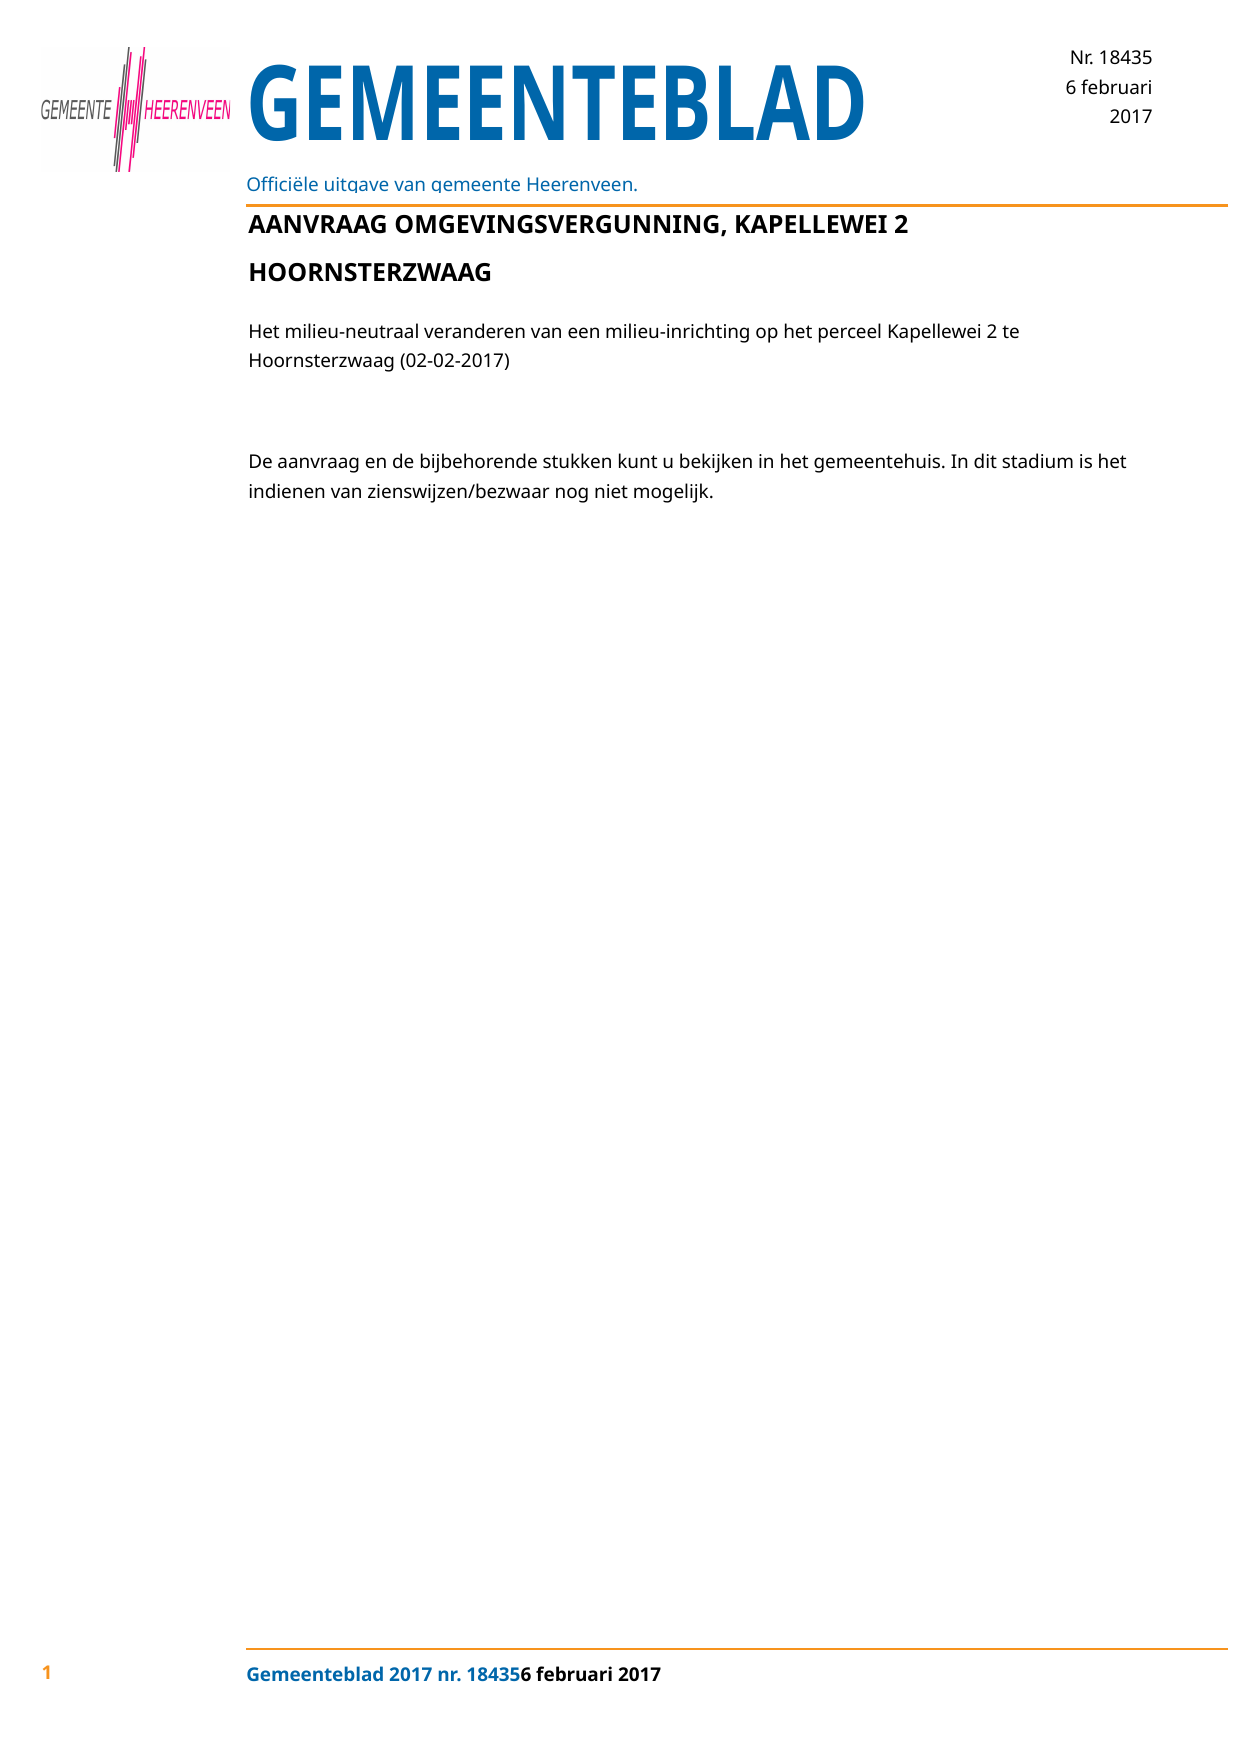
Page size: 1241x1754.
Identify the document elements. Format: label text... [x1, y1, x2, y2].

text Het milieu-neutraal veranderen van een milieu-inrichting op het perceel Kapellewei 2 te Hoornsterzwaag (02-02-2017) [248, 318, 1152, 373]
picture [41, 47, 231, 172]
text De aanvraag en de bijbehorende stukken kunt u bekijken in het gemeentehuis. In dit stadium is het indienen van zienswijzen/bezwaar nog niet mogelijk. [248, 448, 1152, 504]
text AANVRAAG OMGEVINGSVERGUNNING, KAPELLEWEI 2 HOORNSTERZWAAG [248, 207, 1152, 288]
